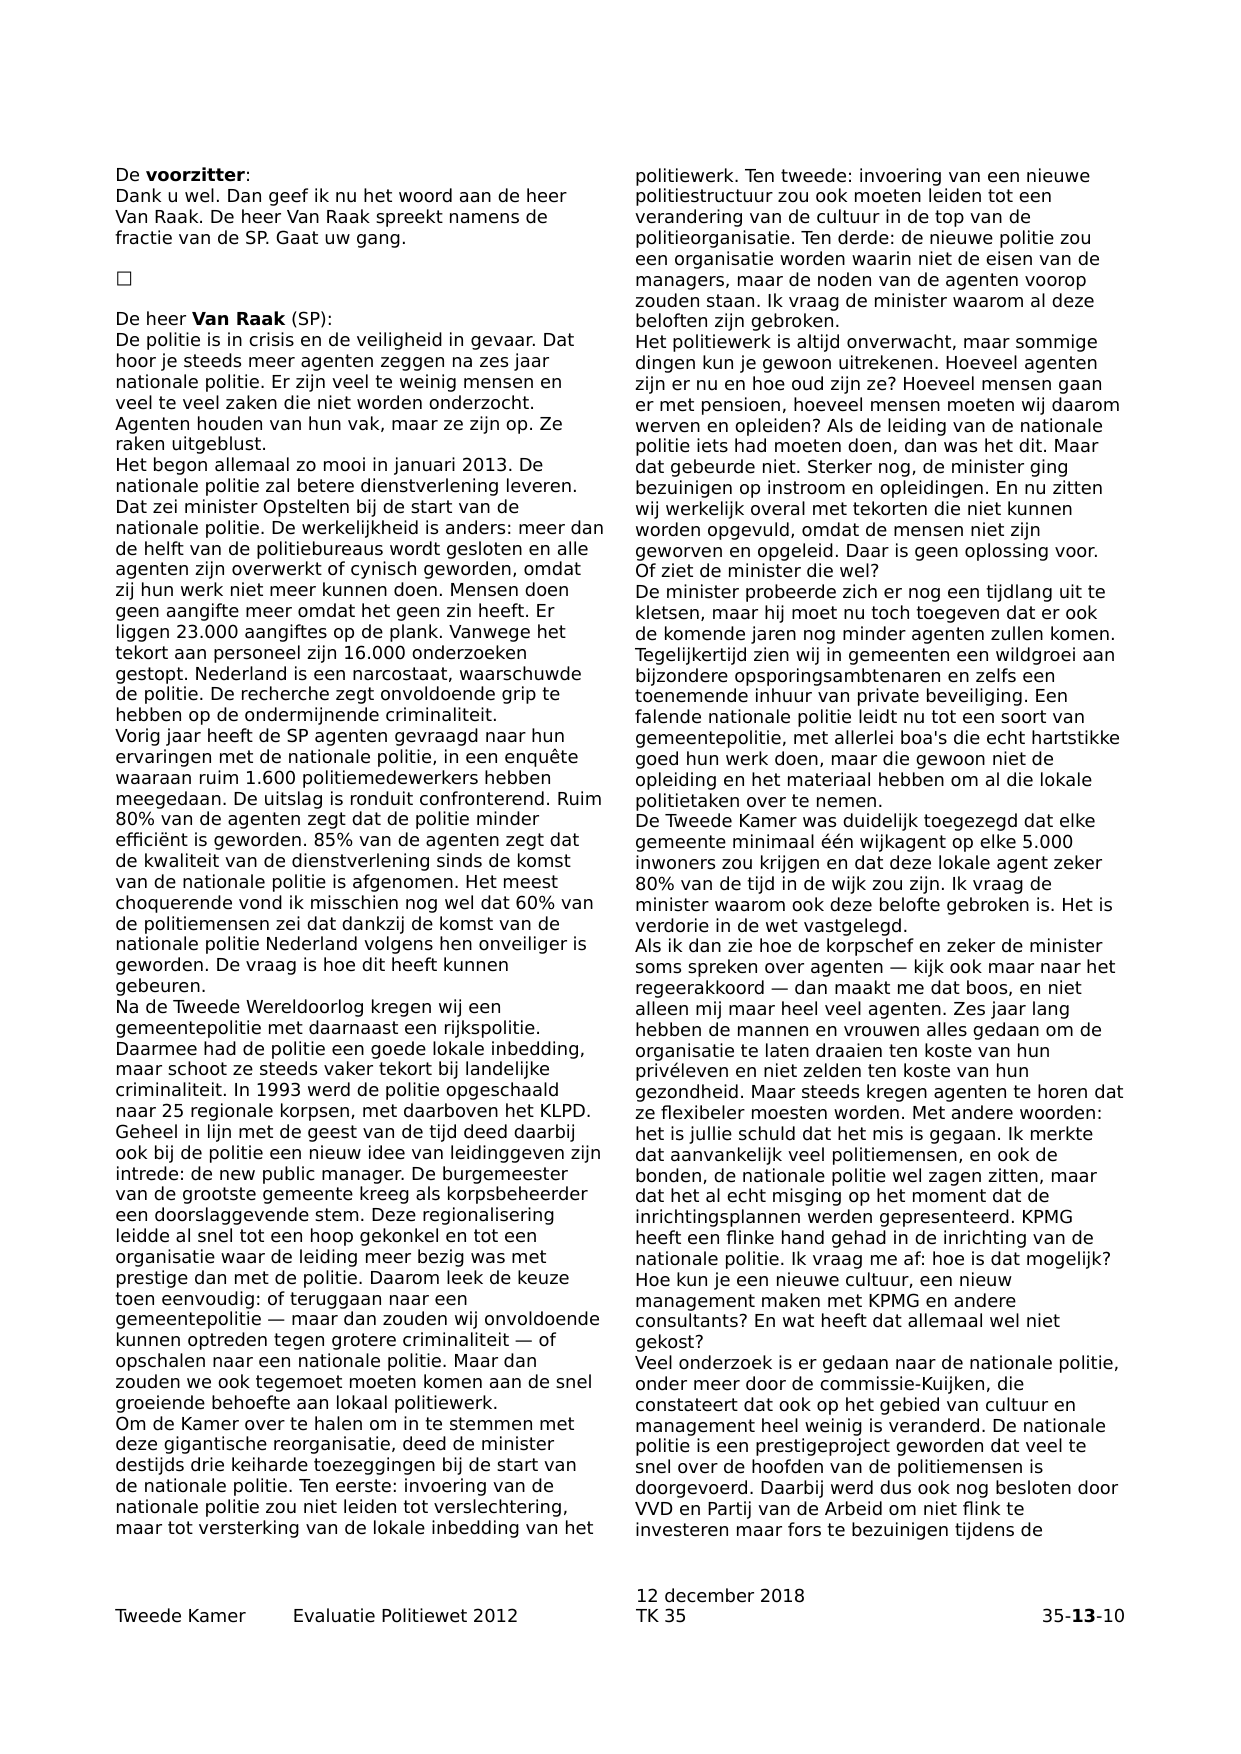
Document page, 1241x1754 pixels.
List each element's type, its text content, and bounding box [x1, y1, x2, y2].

text De Tweede Kamer was duidelijk toegezegd dat elke gemeente minimaal één wijkagent op elke 5.000 inwoners zou krijgen en dat deze lokale agent zeker 80% van de tijd in de wijk zou zijn. Ik vraag de minister waarom ook deze belofte gebroken is. Het is verdorie in de wet vastgelegd. [635, 811, 1125, 936]
text Als ik dan zie hoe de korpschef en zeker de minister soms spreken over agenten — kijk ook maar naar het regeerakkoord — dan maakt me dat boos, en niet alleen mij maar heel veel agenten. Zes jaar lang hebben de mannen en vrouwen alles gedaan om de organisatie te laten draaien ten koste van hun privéleven en niet zelden ten koste van hun gezondheid. Maar steeds kregen agenten te horen dat ze flexibeler moesten worden. Met andere woorden: het is jullie schuld dat het mis is gegaan. Ik merkte dat aanvankelijk veel politiemensen, en ook de bonden, de nationale politie wel zagen zitten, maar dat het al echt misging op het moment dat de inrichtingsplannen werden gepresenteerd. KPMG heeft een flinke hand gehad in de inrichting van de nationale politie. Ik vraag me af: hoe is dat mogelijk? Hoe kun je een nieuwe cultuur, een nieuw management maken met KPMG en andere consultants? En wat heeft dat allemaal wel niet gekost? [635, 936, 1125, 1353]
text Veel onderzoek is er gedaan naar de nationale politie, onder meer door de commissie-Kuijken, die constateert dat ook op het gebied van cultuur en management heel weinig is veranderd. De nationale politie is een prestigeproject geworden dat veel te snel over de hoofden van de politiemensen is doorgevoerd. Daarbij werd dus ook nog besloten door VVD en Partij van de Arbeid om niet flink te investeren maar fors te bezuinigen tijdens de [635, 1353, 1125, 1540]
text Dank u wel. Dan geef ik nu het woord aan de heer Van Raak. De heer Van Raak spreekt namens de fractie van de SP. Gaat uw gang. [115, 186, 605, 248]
text ⬜ [115, 268, 605, 289]
text De minister probeerde zich er nog een tijdlang uit te kletsen, maar hij moet nu toch toegeven dat er ook de komende jaren nog minder agenten zullen komen. Tegelijkertijd zien wij in gemeenten een wildgroei aan bijzondere opsporingsambtenaren en zelfs een toenemende inhuur van private beveiliging. Een falende nationale politie leidt nu tot een soort van gemeentepolitie, met allerlei boa's die echt hartstikke goed hun werk doen, maar die gewoon niet de opleiding en het materiaal hebben om al die lokale politietaken over te nemen. [635, 582, 1125, 811]
text Na de Tweede Wereldoorlog kregen wij een gemeentepolitie met daarnaast een rijkspolitie. Daarmee had de politie een goede lokale inbedding, maar schoot ze steeds vaker tekort bij landelijke criminaliteit. In 1993 werd de politie opgeschaald naar 25 regionale korpsen, met daarboven het KLPD. Geheel in lijn met de geest van de tijd deed daarbij ook bij de politie een nieuw idee van leidinggeven zijn intrede: de new public manager. De burgemeester van de grootste gemeente kreeg als korpsbeheerder een doorslaggevende stem. Deze regionalisering leidde al snel tot een hoop gekonkel en tot een organisatie waar de leiding meer bezig was met prestige dan met de politie. Daarom leek de keuze toen eenvoudig: of teruggaan naar een gemeentepolitie — maar dan zouden wij onvoldoende kunnen optreden tegen grotere criminaliteit — of opschalen naar een nationale politie. Maar dan zouden we ook tegemoet moeten komen aan de snel groeiende behoefte aan lokaal politiewerk. [115, 997, 605, 1413]
text Het politiewerk is altijd onverwacht, maar sommige dingen kun je gewoon uitrekenen. Hoeveel agenten zijn er nu en hoe oud zijn ze? Hoeveel mensen gaan er met pensioen, hoeveel mensen moeten wij daarom werven en opleiden? Als de leiding van de nationale politie iets had moeten doen, dan was het dit. Maar dat gebeurde niet. Sterker nog, de minister ging bezuinigen op instroom en opleidingen. En nu zitten wij werkelijk overal met tekorten die niet kunnen worden opgevuld, omdat de mensen niet zijn geworven en opgeleid. Daar is geen oplossing voor. Of ziet de minister die wel? [635, 332, 1125, 582]
text De politie is in crisis en de veiligheid in gevaar. Dat hoor je steeds meer agenten zeggen na zes jaar nationale politie. Er zijn veel te weinig mensen en veel te veel zaken die niet worden onderzocht. Agenten houden van hun vak, maar ze zijn op. Ze raken uitgeblust. [115, 330, 605, 455]
text politiewerk. Ten tweede: invoering van een nieuwe politiestructuur zou ook moeten leiden tot een verandering van de cultuur in de top van de politieorganisatie. Ten derde: de nieuwe politie zou een organisatie worden waarin niet de eisen van de managers, maar de noden van de agenten voorop zouden staan. Ik vraag de minister waarom al deze beloften zijn gebroken. [635, 165, 1125, 332]
text Vorig jaar heeft de SP agenten gevraagd naar hun ervaringen met de nationale politie, in een enquête waaraan ruim 1.600 politiemedewerkers hebben meegedaan. De uitslag is ronduit confronterend. Ruim 80% van de agenten zegt dat de politie minder efficiënt is geworden. 85% van de agenten zegt dat de kwaliteit van de dienstverlening sinds de komst van de nationale politie is afgenomen. Het meest choquerende vond ik misschien nog wel dat 60% van de politiemensen zei dat dankzij de komst van de nationale politie Nederland volgens hen onveiliger is geworden. De vraag is hoe dit heeft kunnen gebeuren. [115, 726, 605, 997]
text De voorzitter: [115, 165, 605, 186]
text De heer Van Raak (SP): [115, 309, 605, 330]
text Het begon allemaal zo mooi in januari 2013. De nationale politie zal betere dienstverlening leveren. Dat zei minister Opstelten bij de start van de nationale politie. De werkelijkheid is anders: meer dan de helft van de politiebureaus wordt gesloten en alle agenten zijn overwerkt of cynisch geworden, omdat zij hun werk niet meer kunnen doen. Mensen doen geen aangifte meer omdat het geen zin heeft. Er liggen 23.000 aangiftes op de plank. Vanwege het tekort aan personeel zijn 16.000 onderzoeken gestopt. Nederland is een narcostaat, waarschuwde de politie. De recherche zegt onvoldoende grip te hebben op de ondermijnende criminaliteit. [115, 455, 605, 726]
text Om de Kamer over te halen om in te stemmen met deze gigantische reorganisatie, deed de minister destijds drie keiharde toezeggingen bij de start van de nationale politie. Ten eerste: invoering van de nationale politie zou niet leiden tot verslechtering, maar tot versterking van de lokale inbedding van het [115, 1413, 605, 1538]
